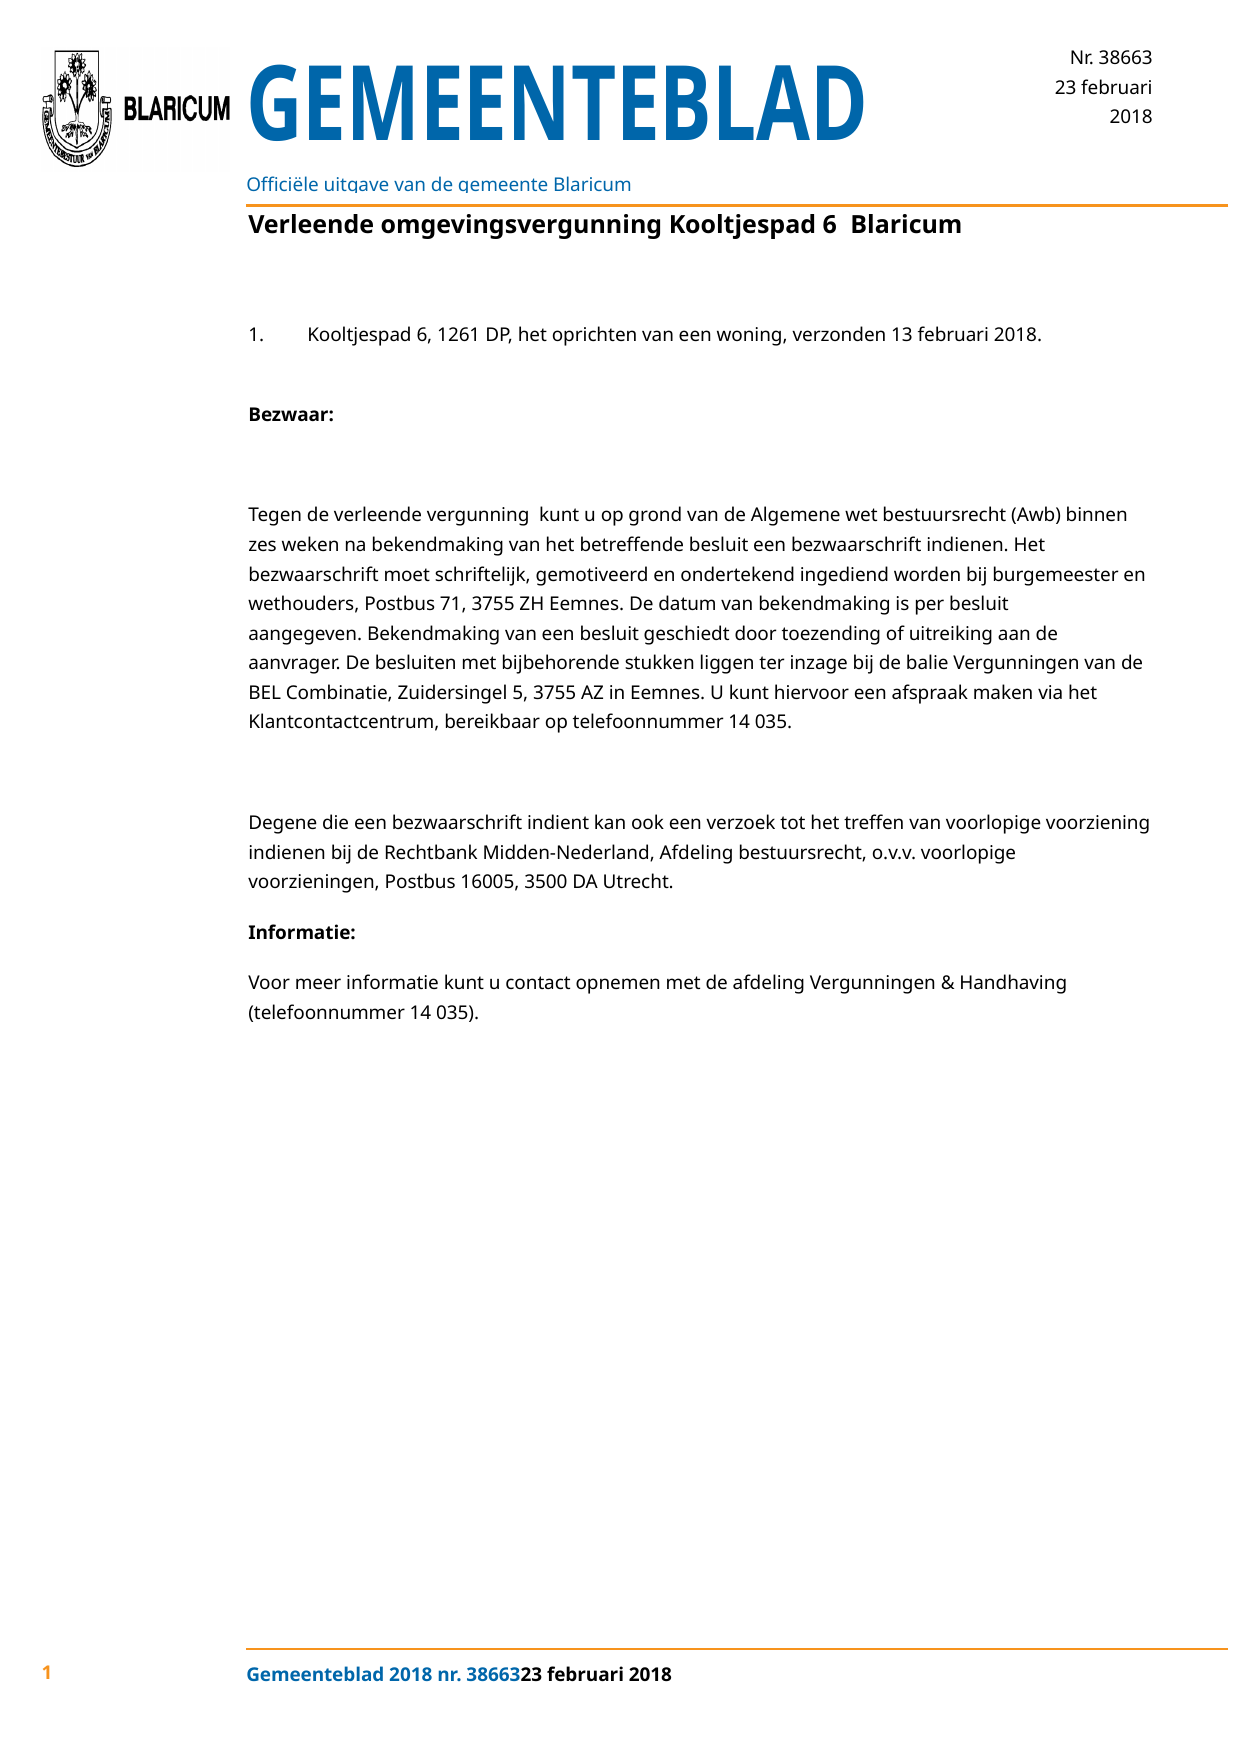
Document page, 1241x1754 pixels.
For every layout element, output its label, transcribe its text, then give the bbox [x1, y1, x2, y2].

text Tegen de verleende vergunning kunt u op grond van de Algemene wet bestuursrecht (Awb) binnen zes weken na bekendmaking van het betreffende besluit een bezwaarschrift indienen. Het bezwaarschrift moet schriftelijk, gemotiveerd en ondertekend ingediend worden bij burgemeester en wethouders, Postbus 71, 3755 ZH Eemnes. De datum van bekendmaking is per besluit aangegeven. Bekendmaking van een besluit geschiedt door toezending of uitreiking aan de aanvrager. De besluiten met bijbehorende stukken liggen ter inzage bij de balie Vergunningen van de BEL Combinatie, Zuidersingel 5, 3755 AZ in Eemnes. U kunt hiervoor een afspraak maken via het Klantcontactcentrum, bereikbaar op telefoonnummer 14 035. [248, 502, 1152, 734]
text Degene die een bezwaarschrift indient kan ook een verzoek tot het treffen van voorlopige voorziening indienen bij de Rechtbank Midden-Nederland, Afdeling bestuursrecht, o.v.v. voorlopige voorzieningen, Postbus 16005, 3500 DA Utrecht. [248, 809, 1152, 894]
picture [41, 47, 231, 172]
list Kooltjespad 6, 1261 DP, het oprichten van een woning, verzonden 13 februari 2018. [248, 321, 1152, 346]
text Voor meer informatie kunt u contact opnemen met de afdeling Vergunningen & Handhaving (telefoonnummer 14 035). [248, 969, 1152, 1025]
text Bezwaar: [248, 401, 1152, 426]
text Informatie: [248, 919, 1152, 945]
text Verleende omgevingsvergunning Kooltjespad 6 Blaricum [248, 207, 1152, 241]
